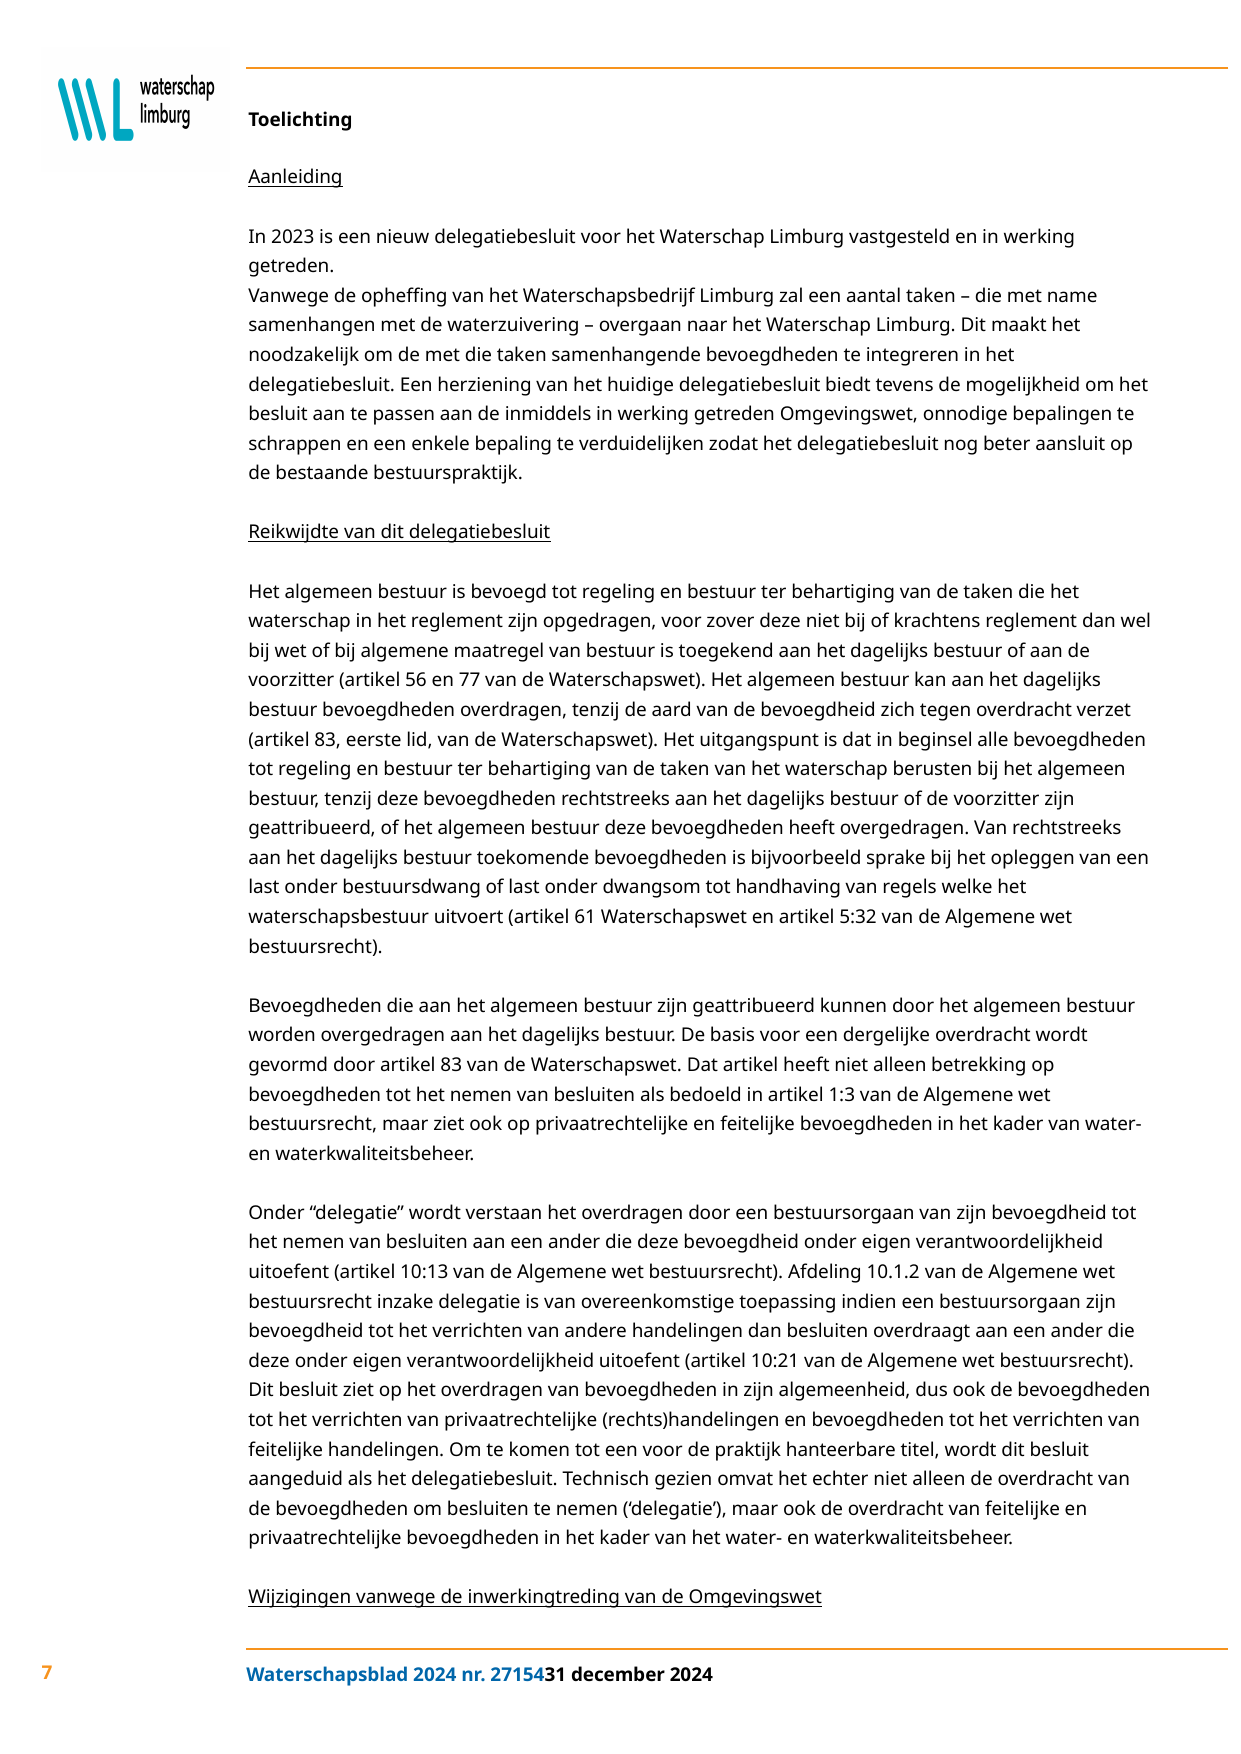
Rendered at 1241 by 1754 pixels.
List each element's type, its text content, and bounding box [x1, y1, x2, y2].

picture [41, 47, 231, 172]
text Onder “delegatie” wordt verstaan het overdragen door een bestuursorgaan van zijn bevoegdheid tot het nemen van besluiten aan een ander die deze bevoegdheid onder eigen verantwoordelijkheid uitoefent (artikel 10:13 van de Algemene wet bestuursrecht). Afdeling 10.1.2 van de Algemene wet bestuursrecht inzake delegatie is van overeenkomstige toepassing indien een bestuursorgaan zijn bevoegdheid tot het verrichten van andere handelingen dan besluiten overdraagt aan een ander die deze onder eigen verantwoordelijkheid uitoefent (artikel 10:21 van de Algemene wet bestuursrecht). Dit besluit ziet op het overdragen van bevoegdheden in zijn algemeenheid, dus ook de bevoegdheden tot het verrichten van privaatrechtelijke (rechts)handelingen en bevoegdheden tot het verrichten van feitelijke handelingen. Om te komen tot een voor de praktijk hanteerbare titel, wordt dit besluit aangeduid als het delegatiebesluit. Technisch gezien omvat het echter niet alleen de overdracht van de bevoegdheden om besluiten te nemen (‘delegatie’), maar ook de overdracht van feitelijke en privaatrechtelijke bevoegdheden in het kader van het water- en waterkwaliteitsbeheer. [248, 1199, 1152, 1550]
text Reikwijdte van dit delegatiebesluit [248, 519, 1152, 544]
text In 2023 is een nieuw delegatiebesluit voor het Waterschap Limburg vastgesteld en in werking getreden. [248, 223, 1152, 278]
text Wijzigingen vanwege de inwerkingtreding van de Omgevingswet [248, 1584, 1152, 1609]
text Vanwege de opheffing van het Waterschapsbedrijf Limburg zal een aantal taken – die met name samenhangen met de waterzuivering – overgaan naar het Waterschap Limburg. Dit maakt het noodzakelijk om de met die taken samenhangende bevoegdheden te integreren in het delegatiebesluit. Een herziening van het huidige delegatiebesluit biedt tevens de mogelijkheid om het besluit aan te passen aan de inmiddels in werking getreden Omgevingswet, onnodige bepalingen te schrappen en een enkele bepaling te verduidelijken zodat het delegatiebesluit nog beter aansluit op de bestaande bestuurspraktijk. [248, 282, 1152, 485]
text Aanleiding [248, 164, 1152, 189]
text Bevoegdheden die aan het algemeen bestuur zijn geattribueerd kunnen door het algemeen bestuur worden overgedragen aan het dagelijks bestuur. De basis voor een dergelijke overdracht wordt gevormd door artikel 83 van de Waterschapswet. Dat artikel heeft niet alleen betrekking op bevoegdheden tot het nemen van besluiten als bedoeld in artikel 1:3 van de Algemene wet bestuursrecht, maar ziet ook op privaatrechtelijke en feitelijke bevoegdheden in het kader van water- en waterkwaliteitsbeheer. [248, 992, 1152, 1166]
text Toelichting [248, 95, 1152, 134]
text Het algemeen bestuur is bevoegd tot regeling en bestuur ter behartiging van de taken die het waterschap in het reglement zijn opgedragen, voor zover deze niet bij of krachtens reglement dan wel bij wet of bij algemene maatregel van bestuur is toegekend aan het dagelijks bestuur of aan de voorzitter (artikel 56 en 77 van de Waterschapswet). Het algemeen bestuur kan aan het dagelijks bestuur bevoegdheden overdragen, tenzij de aard van de bevoegdheid zich tegen overdracht verzet (artikel 83, eerste lid, van de Waterschapswet). Het uitgangspunt is dat in beginsel alle bevoegdheden tot regeling en bestuur ter behartiging van de taken van het waterschap berusten bij het algemeen bestuur, tenzij deze bevoegdheden rechtstreeks aan het dagelijks bestuur of de voorzitter zijn geattribueerd, of het algemeen bestuur deze bevoegdheden heeft overgedragen. Van rechtstreeks aan het dagelijks bestuur toekomende bevoegdheden is bijvoorbeeld sprake bij het opleggen van een last onder bestuursdwang of last onder dwangsom tot handhaving van regels welke het waterschapsbestuur uitvoert (artikel 61 Waterschapswet en artikel 5:32 van de Algemene wet bestuursrecht). [248, 578, 1152, 958]
